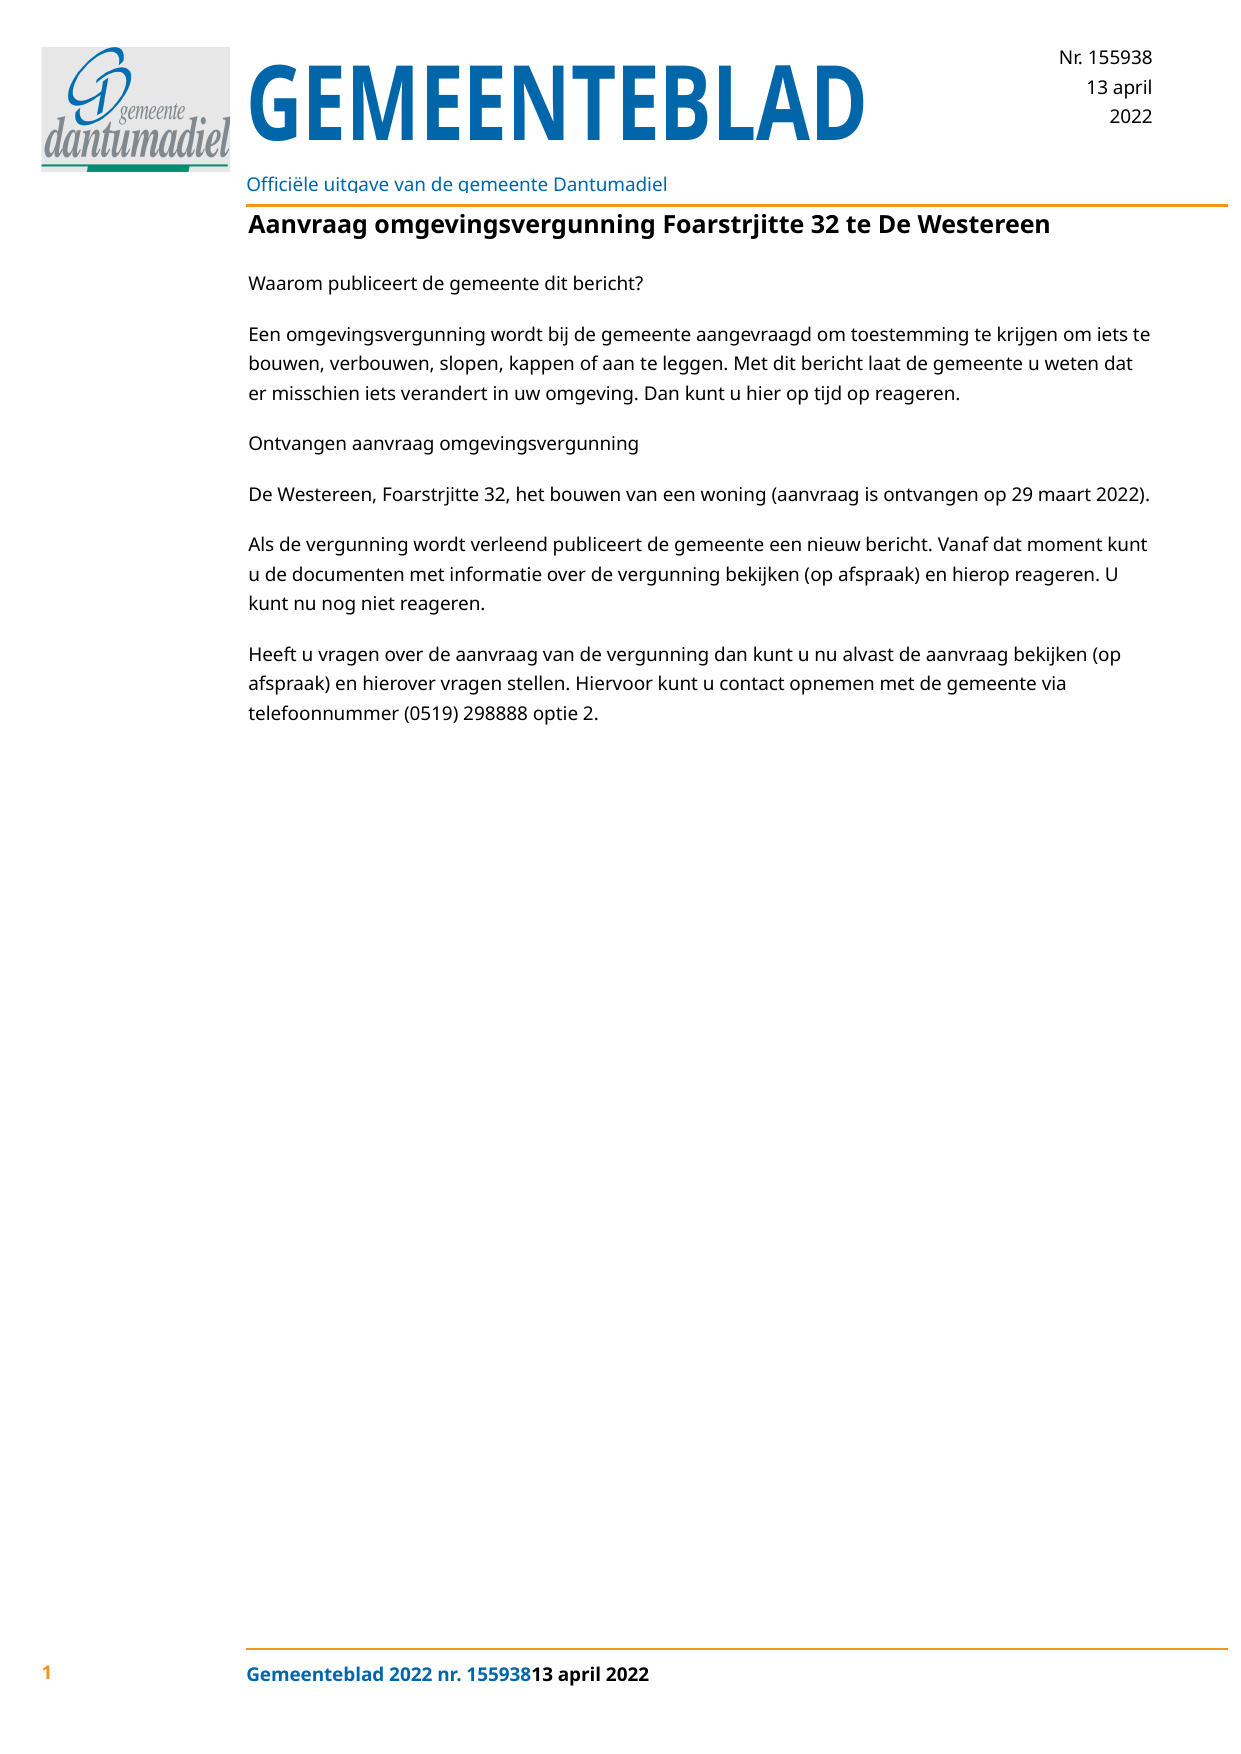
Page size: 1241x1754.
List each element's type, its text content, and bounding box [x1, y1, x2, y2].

text Waarom publiceert de gemeente dit bericht? [248, 270, 1152, 296]
text De Westereen, Foarstrjitte 32, het bouwen van een woning (aanvraag is ontvangen op 29 maart 2022). [248, 481, 1152, 506]
text Aanvraag omgevingsvergunning Foarstrjitte 32 te De Westereen [248, 207, 1152, 241]
text Als de vergunning wordt verleend publiceert de gemeente een nieuw bericht. Vanaf dat moment kunt u de documenten met informatie over de vergunning bekijken (op afspraak) en hierop reageren. U kunt nu nog niet reageren. [248, 531, 1152, 616]
text Heeft u vragen over de aanvraag van de vergunning dan kunt u nu alvast de aanvraag bekijken (op afspraak) en hierover vragen stellen. Hiervoor kunt u contact opnemen met de gemeente via telefoonnummer (0519) 298888 optie 2. [248, 641, 1152, 726]
text Een omgevingsvergunning wordt bij de gemeente aangevraagd om toestemming te krijgen om iets te bouwen, verbouwen, slopen, kappen of aan te leggen. Met dit bericht laat de gemeente u weten dat er misschien iets verandert in uw omgeving. Dan kunt u hier op tijd op reageren. [248, 321, 1152, 406]
text Ontvangen aanvraag omgevingsvergunning [248, 430, 1152, 456]
picture [41, 47, 231, 172]
